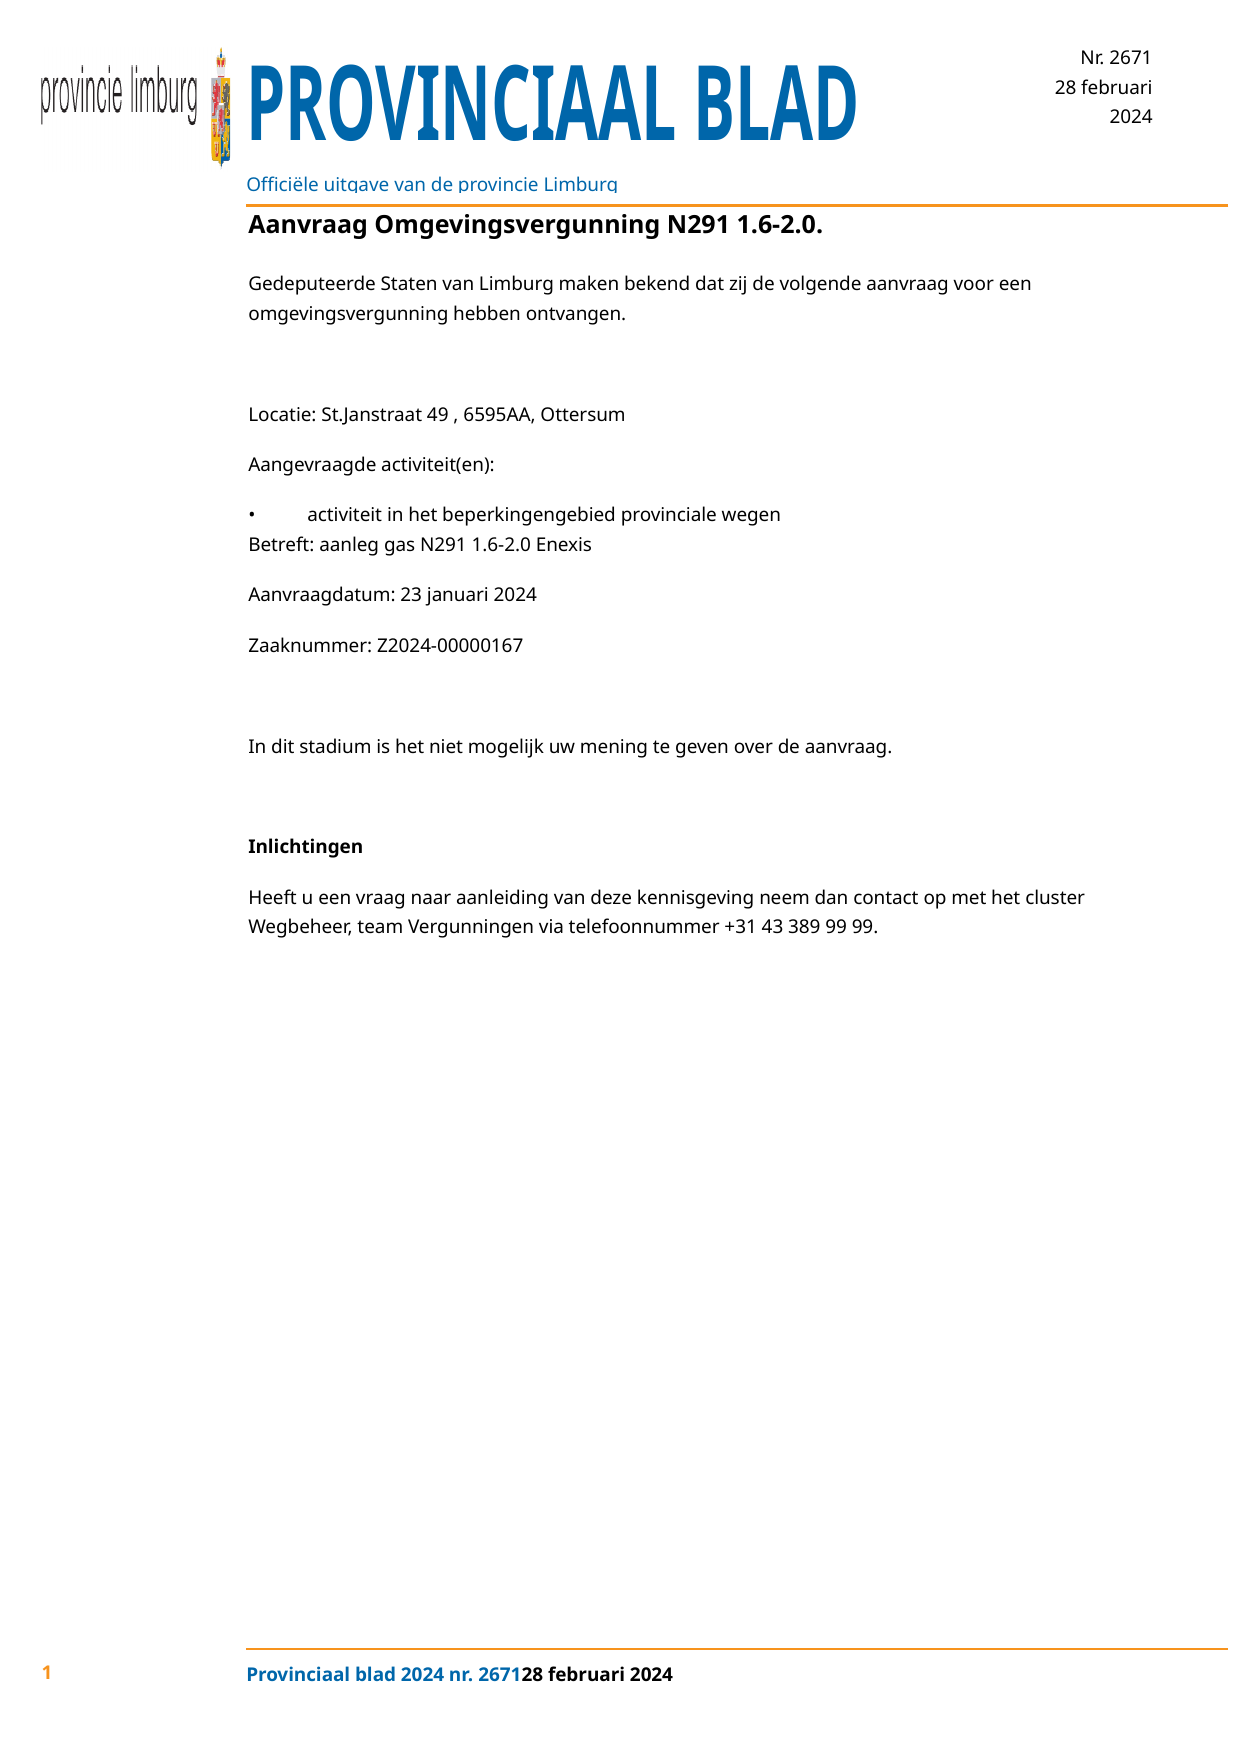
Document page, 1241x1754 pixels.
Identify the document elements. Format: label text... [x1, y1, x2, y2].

list activiteit in het beperkingengebied provinciale wegen [248, 502, 1152, 527]
text Aanvraagdatum: 23 januari 2024 [248, 582, 1152, 607]
picture [41, 47, 231, 172]
text Betreft: aanleg gas N291 1.6-2.0 Enexis [248, 531, 1152, 557]
text Zaaknummer: Z2024-00000167 [248, 632, 1152, 658]
text Aanvraag Omgevingsvergunning N291 1.6-2.0. [248, 207, 1152, 241]
text Gedeputeerde Staten van Limburg maken bekend dat zij de volgende aanvraag voor een omgevingsvergunning hebben ontvangen. [248, 270, 1152, 326]
text Aangevraagde activiteit(en): [248, 451, 1152, 477]
text Heeft u een vraag naar aanleiding van deze kennisgeving neem dan contact op met het cluster Wegbeheer, team Vergunningen via telefoonnummer +31 43 389 99 99. [248, 884, 1152, 939]
text Locatie: St.Janstraat 49 , 6595AA, Ottersum [248, 401, 1152, 426]
text Inlichtingen [248, 834, 1152, 859]
text In dit stadium is het niet mogelijk uw mening te geven over de aanvraag. [248, 733, 1152, 758]
